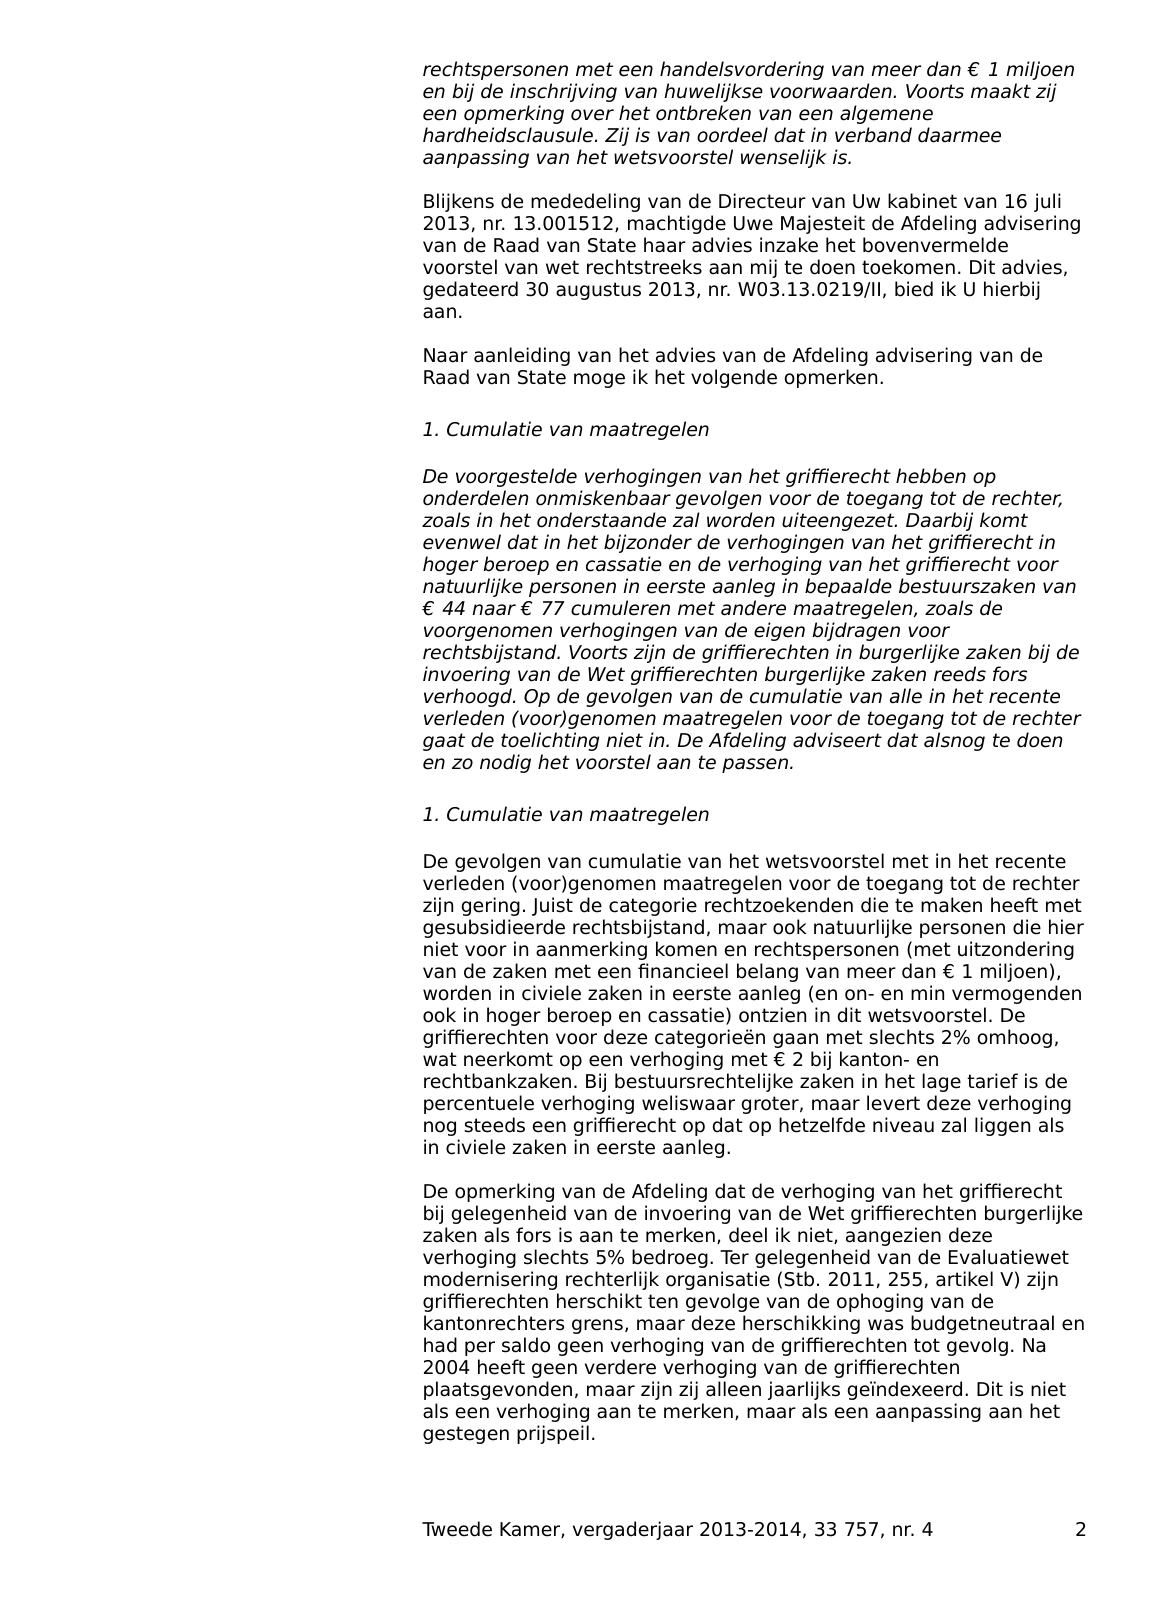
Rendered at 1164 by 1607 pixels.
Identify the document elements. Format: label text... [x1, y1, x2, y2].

text rechtspersonen met een handelsvordering van meer dan € 1 miljoen en bij de inschrijving van huwelijkse voorwaarden. Voorts maakt zij een opmerking over het ontbreken van een algemene hardheidsclausule. Zij is van oordeel dat in verband daarmee aanpassing van het wetsvoorstel wenselijk is. [422, 59, 1087, 169]
text Naar aanleiding van het advies van de Afdeling advisering van de Raad van State moge ik het volgende opmerken. [422, 345, 1087, 389]
text De gevolgen van cumulatie van het wetsvoorstel met in het recente verleden (voor)genomen maatregelen voor de toegang tot de rechter zijn gering. Juist de categorie rechtzoekenden die te maken heeft met gesubsidieerde rechtsbijstand, maar ook natuurlijke personen die hier niet voor in aanmerking komen en rechtspersonen (met uitzondering van de zaken met een financieel belang van meer dan € 1 miljoen), worden in civiele zaken in eerste aanleg (en on- en min vermogenden ook in hoger beroep en cassatie) ontzien in dit wetsvoorstel. De griffierechten voor deze categorieën gaan met slechts 2% omhoog, wat neerkomt op een verhoging met € 2 bij kanton- en rechtbankzaken. Bij bestuursrechtelijke zaken in het lage tarief is de percentuele verhoging weliswaar groter, maar levert deze verhoging nog steeds een griffierecht op dat op hetzelfde niveau zal liggen als in civiele zaken in eerste aanleg. [422, 851, 1087, 1158]
subtitle 1. Cumulatie van maatregelen [422, 804, 1087, 826]
subtitle 1. Cumulatie van maatregelen [422, 419, 1087, 441]
text Blijkens de mededeling van de Directeur van Uw kabinet van 16 juli 2013, nr. 13.001512, machtigde Uwe Majesteit de Afdeling advisering van de Raad van State haar advies inzake het bovenvermelde voorstel van wet rechtstreeks aan mij te doen toekomen. Dit advies, gedateerd 30 augustus 2013, nr. W03.13.0219/II, bied ik U hierbij aan. [422, 191, 1087, 323]
text De voorgestelde verhogingen van het griffierecht hebben op onderdelen onmiskenbaar gevolgen voor de toegang tot de rechter, zoals in het onderstaande zal worden uiteengezet. Daarbij komt evenwel dat in het bijzonder de verhogingen van het griffierecht in hoger beroep en cassatie en de verhoging van het griffierecht voor natuurlijke personen in eerste aanleg in bepaalde bestuurszaken van € 44 naar € 77 cumuleren met andere maatregelen, zoals de voorgenomen verhogingen van de eigen bijdragen voor rechtsbijstand. Voorts zijn de griffierechten in burgerlijke zaken bij de invoering van de Wet griffierechten burgerlijke zaken reeds fors verhoogd. Op de gevolgen van de cumulatie van alle in het recente verleden (voor)genomen maatregelen voor de toegang tot de rechter gaat de toelichting niet in. De Afdeling adviseert dat alsnog te doen en zo nodig het voorstel aan te passen. [422, 466, 1087, 774]
text De opmerking van de Afdeling dat de verhoging van het griffierecht bij gelegenheid van de invoering van de Wet griffierechten burgerlijke zaken als fors is aan te merken, deel ik niet, aangezien deze verhoging slechts 5% bedroeg. Ter gelegenheid van de Evaluatiewet modernisering rechterlijk organisatie (Stb. 2011, 255, artikel V) zijn griffierechten herschikt ten gevolge van de ophoging van de kantonrechters grens, maar deze herschikking was budgetneutraal en had per saldo geen verhoging van de griffierechten tot gevolg. Na 2004 heeft geen verdere verhoging van de griffierechten plaatsgevonden, maar zijn zij alleen jaarlijks geïndexeerd. Dit is niet als een verhoging aan te merken, maar als een aanpassing aan het gestegen prijspeil. [422, 1181, 1087, 1444]
